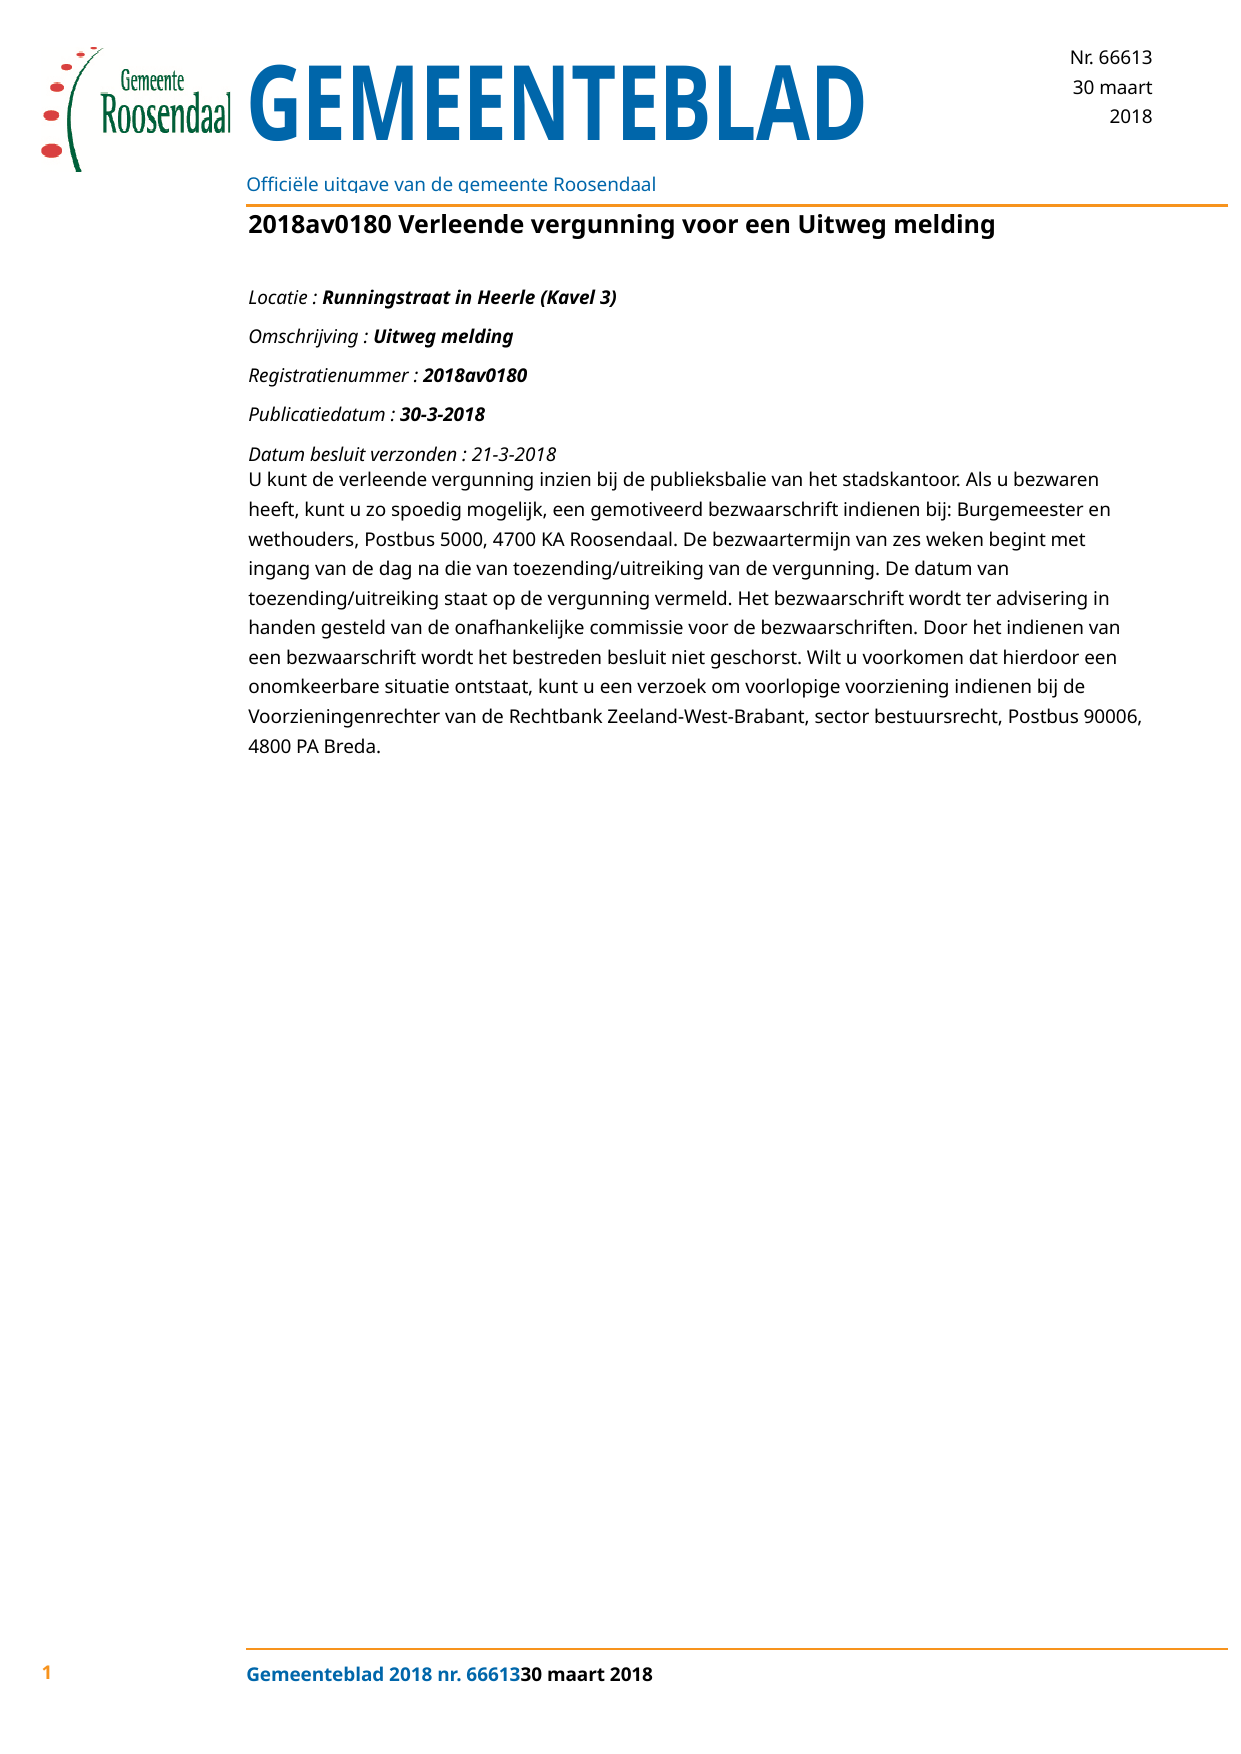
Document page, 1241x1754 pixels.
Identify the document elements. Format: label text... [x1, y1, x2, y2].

text Locatie : Runningstraat in Heerle (Kavel 3) [248, 284, 1152, 309]
picture [41, 47, 231, 172]
text U kunt de verleende vergunning inzien bij de publieksbalie van het stadskantoor. Als u bezwaren heeft, kunt u zo spoedig mogelijk, een gemotiveerd bezwaarschrift indienen bij: Burgemeester en wethouders, Postbus 5000, 4700 KA Roosendaal. De bezwaartermijn van zes weken begint met ingang van de dag na die van toezending/uitreiking van de vergunning. De datum van toezending/uitreiking staat op de vergunning vermeld. Het bezwaarschrift wordt ter advisering in handen gesteld van de onafhankelijke commissie voor de bezwaarschriften. Door het indienen van een bezwaarschrift wordt het bestreden besluit niet geschorst. Wilt u voorkomen dat hierdoor een onomkeerbare situatie ontstaat, kunt u een verzoek om voorlopige voorziening indienen bij de Voorzieningenrechter van de Rechtbank Zeeland-West-Brabant, sector bestuursrecht, Postbus 90006, 4800 PA Breda. [248, 467, 1152, 759]
text 2018av0180 Verleende vergunning voor een Uitweg melding [248, 207, 1152, 241]
text Publicatiedatum : 30-3-2018 [248, 402, 1152, 427]
text Omschrijving : Uitweg melding [248, 323, 1152, 349]
text Registratienummer : 2018av0180 [248, 362, 1152, 388]
text Datum besluit verzonden : 21-3-2018 [248, 441, 1152, 467]
